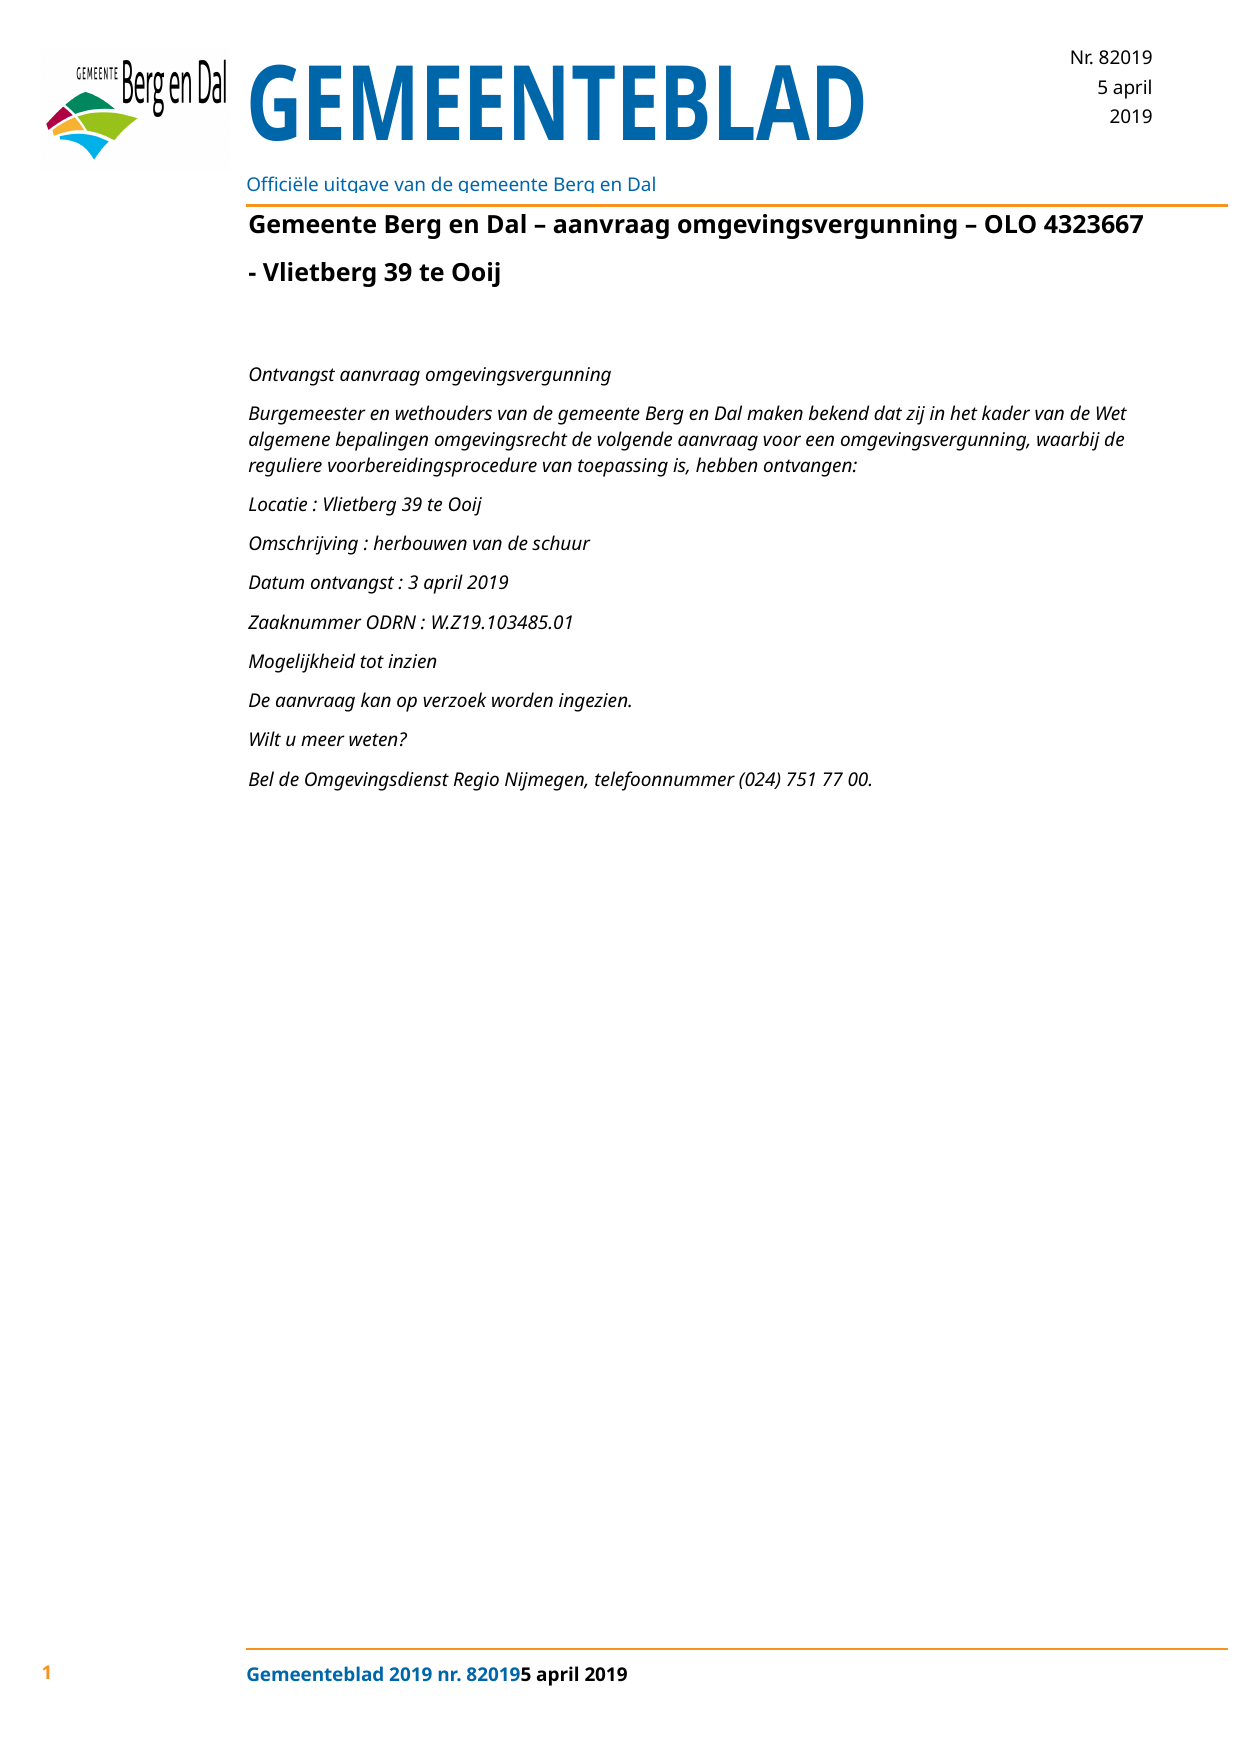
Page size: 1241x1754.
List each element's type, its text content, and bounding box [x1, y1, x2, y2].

text Ontvangst aanvraag omgevingsvergunning [248, 361, 1152, 387]
picture [41, 47, 231, 172]
text De aanvraag kan op verzoek worden ingezien. [248, 687, 1152, 713]
text Wilt u meer weten? [248, 727, 1152, 752]
text Gemeente Berg en Dal – aanvraag omgevingsvergunning – OLO 4323667 - Vlietberg 39 te Ooij [248, 207, 1152, 288]
text Burgemeester en wethouders van de gemeente Berg en Dal maken bekend dat zij in het kader van de Wet algemene bepalingen omgevingsrecht de volgende aanvraag voor een omgevingsvergunning, waarbij de reguliere voorbereidingsprocedure van toepassing is, hebben ontvangen: [248, 400, 1152, 477]
text Omschrijving : herbouwen van de schuur [248, 530, 1152, 556]
text Mogelijkheid tot inzien [248, 648, 1152, 674]
text Locatie : Vlietberg 39 te Ooij [248, 491, 1152, 517]
text Datum ontvangst : 3 april 2019 [248, 569, 1152, 595]
text Zaaknummer ODRN : W.Z19.103485.01 [248, 609, 1152, 634]
text Bel de Omgevingsdienst Regio Nijmegen, telefoonnummer (024) 751 77 00. [248, 766, 1152, 792]
